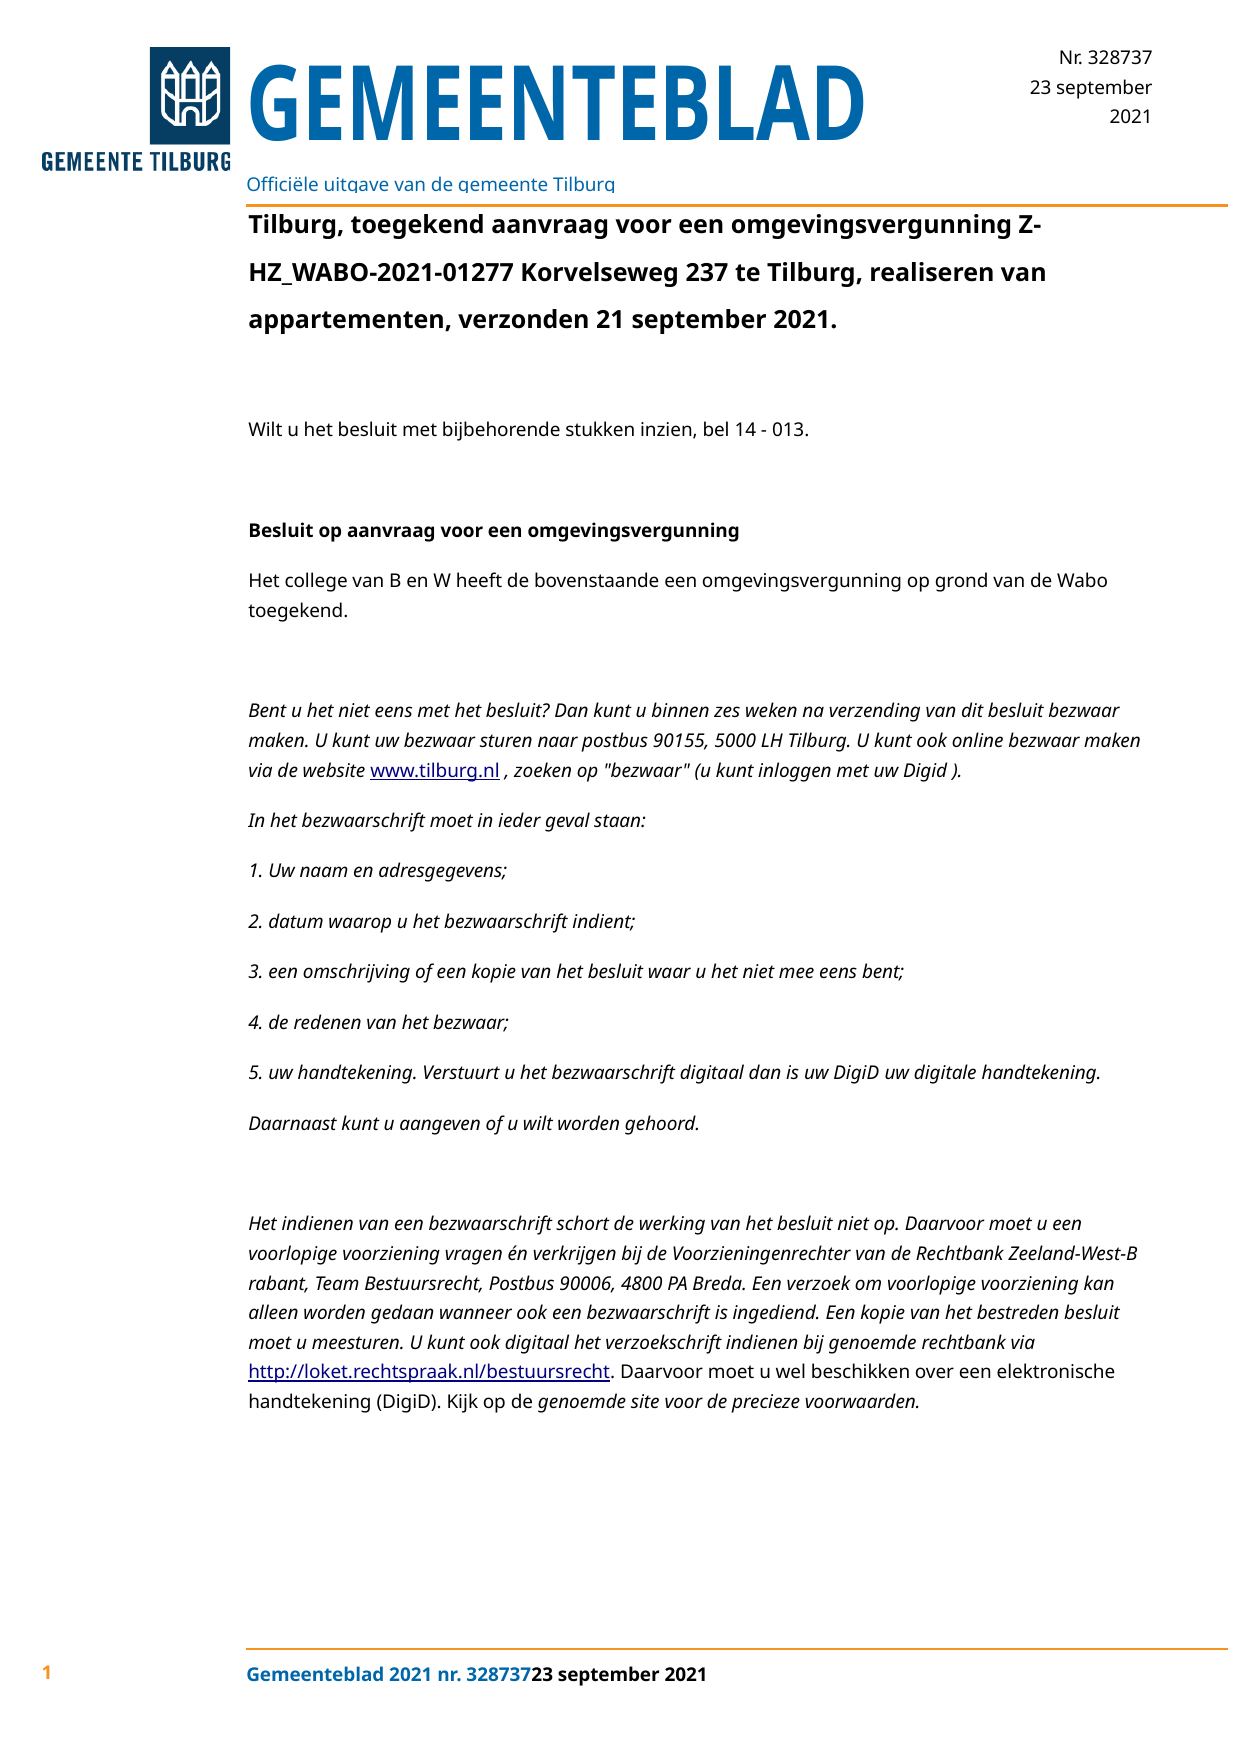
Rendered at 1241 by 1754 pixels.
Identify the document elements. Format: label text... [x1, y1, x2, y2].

text Wilt u het besluit met bijbehorende stukken inzien, bel 14 - 013. [248, 416, 1152, 442]
text 5. uw handtekening. Verstuurt u het bezwaarschrift digitaal dan is uw DigiD uw digitale handtekening. [248, 1059, 1152, 1085]
text Besluit op aanvraag voor een omgevingsvergunning [248, 517, 1152, 542]
text In het bezwaarschrift moet in ieder geval staan: [248, 807, 1152, 833]
text Bent u het niet eens met het besluit? Dan kunt u binnen zes weken na verzending van dit besluit bezwaar maken. U kunt uw bezwaar sturen naar postbus 90155, 5000 LH Tilburg. U kunt ook online bezwaar maken via de website www.tilburg.nl , zoeken op "bezwaar" (u kunt inloggen met uw Digid ). [248, 698, 1152, 782]
text 1. Uw naam en adresgegevens; [248, 858, 1152, 883]
text 3. een omschrijving of een kopie van het besluit waar u het niet mee eens bent; [248, 958, 1152, 984]
text 2. datum waarop u het bezwaarschrift indient; [248, 908, 1152, 934]
text Tilburg, toegekend aanvraag voor een omgevingsvergunning Z-HZ_WABO-2021-01277 Korvelseweg 237 te Tilburg, realiseren van appartementen, verzonden 21 september 2021. [248, 207, 1152, 336]
picture [41, 47, 231, 172]
text Het indienen van een bezwaarschrift schort de werking van het besluit niet op. Daarvoor moet u een voorlopige voorziening vragen én verkrijgen bij de Voorzieningenrechter van de Rechtbank Zeeland-West-B rabant, Team Bestuursrecht, Postbus 90006, 4800 PA Breda. Een verzoek om voorlopige voorziening kan alleen worden gedaan wanneer ook een bezwaarschrift is ingediend. Een kopie van het bestreden besluit moet u meesturen. U kunt ook digitaal het verzoekschrift indienen bij genoemde rechtbank via http://loket.rechtspraak.nl/bestuursrecht. Daarvoor moet u wel beschikken over een elektronische handtekening (DigiD). Kijk op de genoemde site voor de precieze voorwaarden. [248, 1211, 1152, 1414]
text Het college van B en W heeft de bovenstaande een omgevingsvergunning op grond van de Wabo toegekend. [248, 567, 1152, 622]
text 4. de redenen van het bezwaar; [248, 1009, 1152, 1034]
text Daarnaast kunt u aangeven of u wilt worden gehoord. [248, 1110, 1152, 1135]
